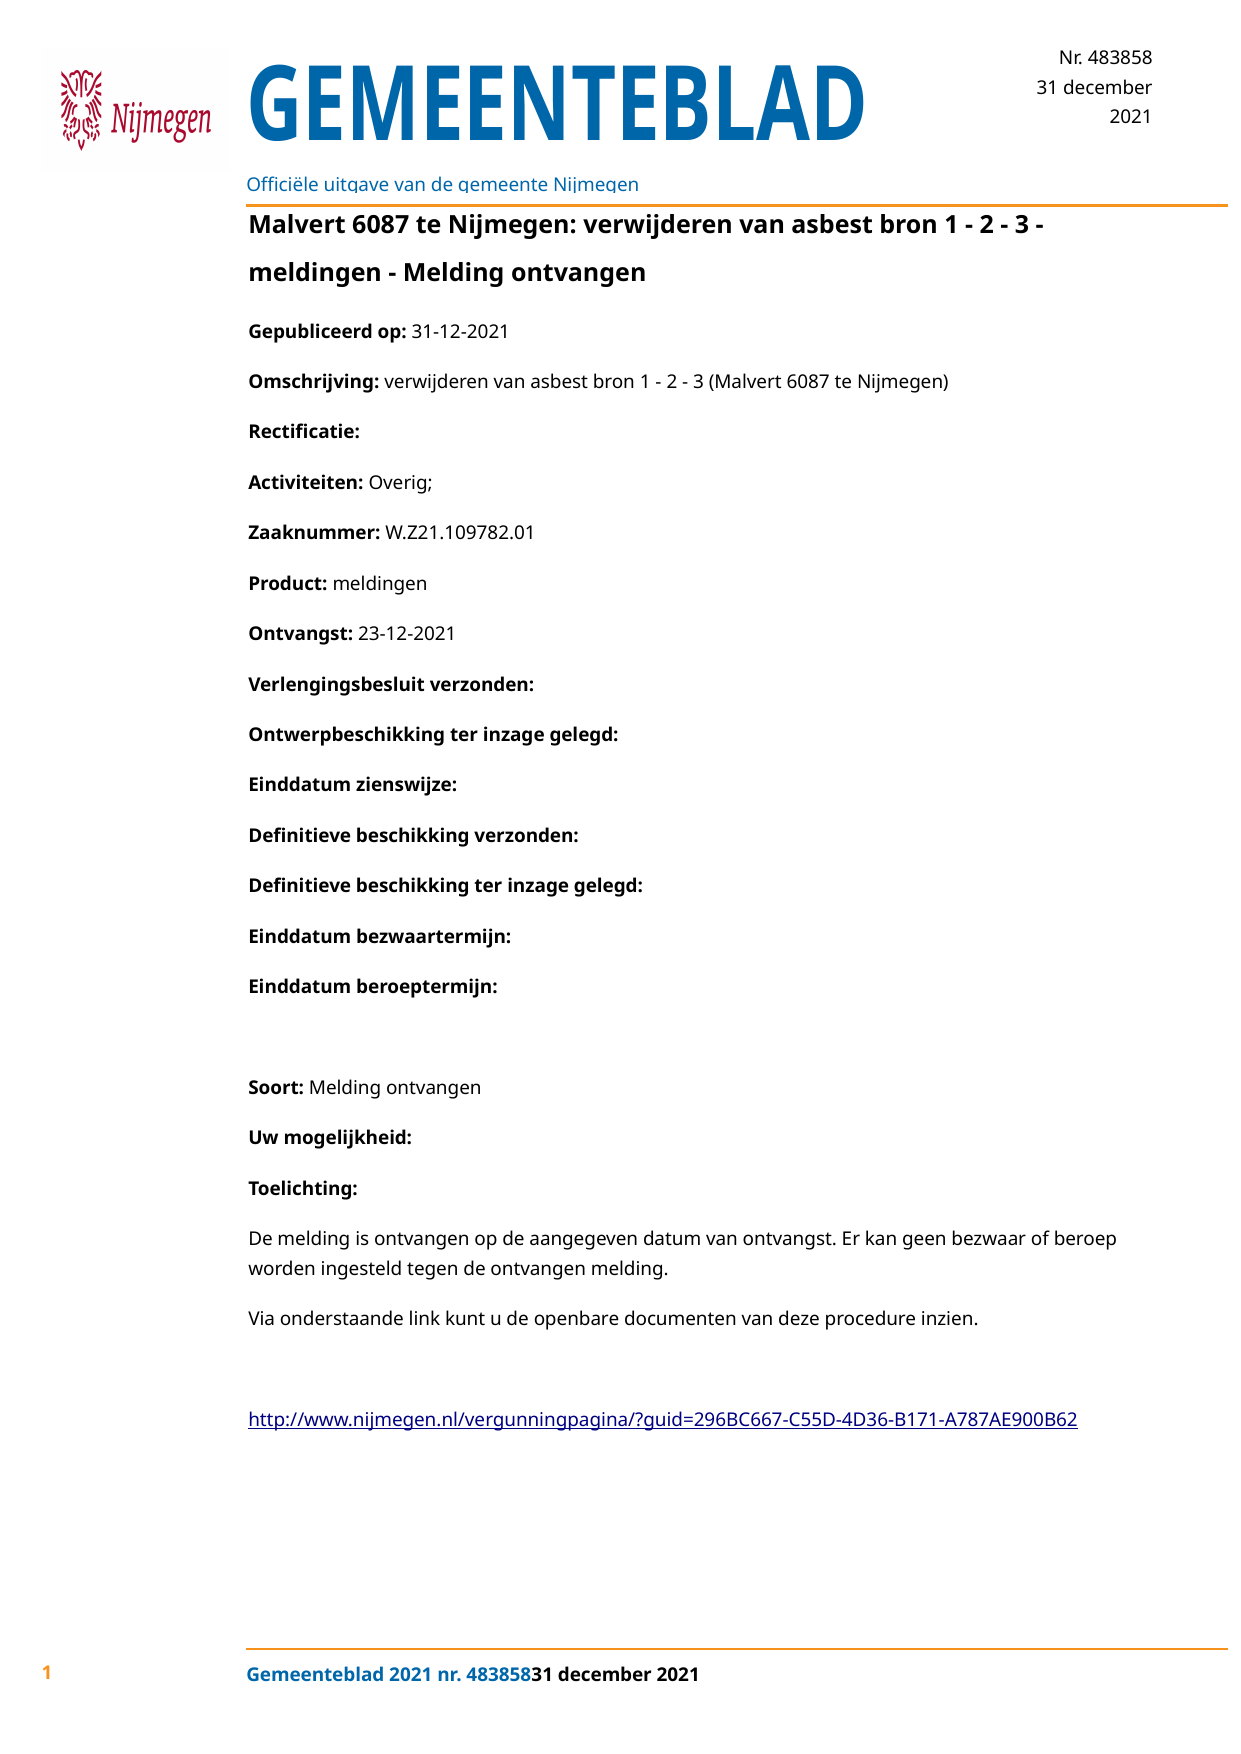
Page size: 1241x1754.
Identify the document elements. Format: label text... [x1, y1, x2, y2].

text Zaaknummer: W.Z21.109782.01 [248, 519, 1152, 545]
text Gepubliceerd op: 31-12-2021 [248, 318, 1152, 344]
text Einddatum bezwaartermijn: [248, 923, 1152, 949]
text Via onderstaande link kunt u de openbare documenten van deze procedure inzien. [248, 1305, 1152, 1331]
text Definitieve beschikking verzonden: [248, 822, 1152, 848]
text Omschrijving: verwijderen van asbest bron 1 - 2 - 3 (Malvert 6087 te Nijmegen) [248, 368, 1152, 394]
text Ontwerpbeschikking ter inzage gelegd: [248, 721, 1152, 747]
text Toelichting: [248, 1175, 1152, 1201]
text Einddatum beroeptermijn: [248, 973, 1152, 999]
picture [41, 47, 231, 172]
text Soort: Melding ontvangen [248, 1074, 1152, 1100]
text Rectificatie: [248, 419, 1152, 444]
text Activiteiten: Overig; [248, 469, 1152, 495]
text Definitieve beschikking ter inzage gelegd: [248, 872, 1152, 898]
text Einddatum zienswijze: [248, 772, 1152, 797]
text http://www.nijmegen.nl/vergunningpagina/?guid=296BC667-C55D-4D36-B171-A787AE900B62 [248, 1406, 1152, 1432]
text Uw mogelijkheid: [248, 1124, 1152, 1150]
text Malvert 6087 te Nijmegen: verwijderen van asbest bron 1 - 2 - 3 - meldingen - Melding ontvangen [248, 207, 1152, 288]
text Verlengingsbesluit verzonden: [248, 671, 1152, 697]
text Ontvangst: 23-12-2021 [248, 620, 1152, 646]
text Product: meldingen [248, 570, 1152, 596]
text De melding is ontvangen op de aangegeven datum van ontvangst. Er kan geen bezwaar of beroep worden ingesteld tegen de ontvangen melding. [248, 1225, 1152, 1281]
